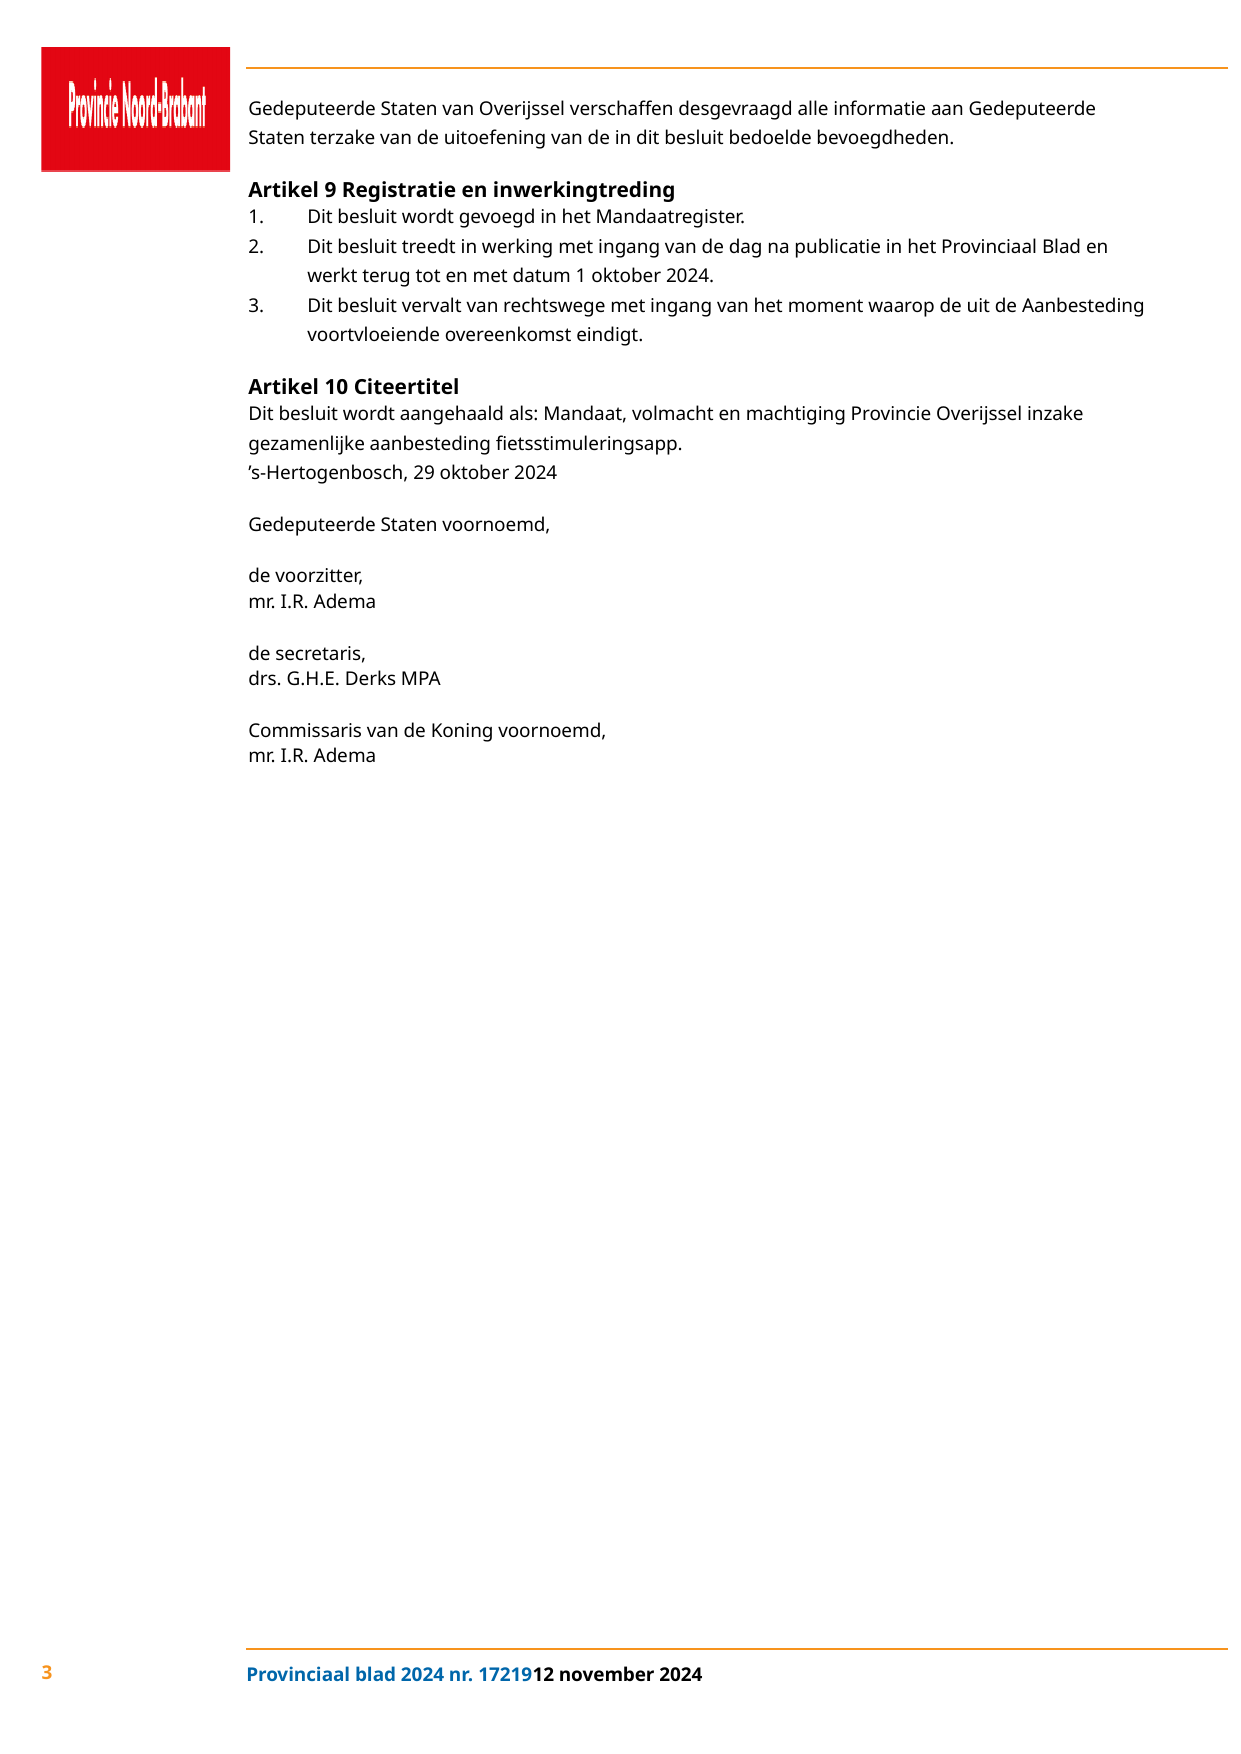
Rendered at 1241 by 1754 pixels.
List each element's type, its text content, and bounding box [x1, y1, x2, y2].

text Artikel 10 Citeertitel [248, 372, 1152, 400]
list Dit besluit vervalt van rechtswege met ingang van het moment waarop de uit de Aanbesteding voortvloeiende overeenkomst eindigt. [248, 292, 1152, 347]
text mr. I.R. Adema [248, 588, 1152, 614]
list Dit besluit treedt in werking met ingang van de dag na publicatie in het Provinciaal Blad en werkt terug tot en met datum 1 oktober 2024. [248, 233, 1152, 288]
text mr. I.R. Adema [248, 743, 1152, 768]
text ’s-Hertogenbosch, 29 oktober 2024 [248, 459, 1152, 485]
picture [41, 47, 231, 172]
text Dit besluit wordt aangehaald als: Mandaat, volmacht en machtiging Provincie Overijssel inzake gezamenlijke aanbesteding fietsstimuleringsapp. [248, 400, 1152, 456]
text Artikel 9 Registratie en inwerkingtreding [248, 175, 1152, 203]
text Gedeputeerde Staten van Overijssel verschaffen desgevraagd alle informatie aan Gedeputeerde Staten terzake van de uitoefening van de in dit besluit bedoelde bevoegdheden. [248, 95, 1152, 150]
text Gedeputeerde Staten voornoemd, [248, 511, 1152, 537]
text Commissaris van de Koning voornoemd, [248, 717, 1152, 743]
text de secretaris, [248, 640, 1152, 665]
text de voorzitter, [248, 562, 1152, 588]
list Dit besluit wordt gevoegd in het Mandaatregister. [248, 203, 1152, 229]
text drs. G.H.E. Derks MPA [248, 665, 1152, 691]
